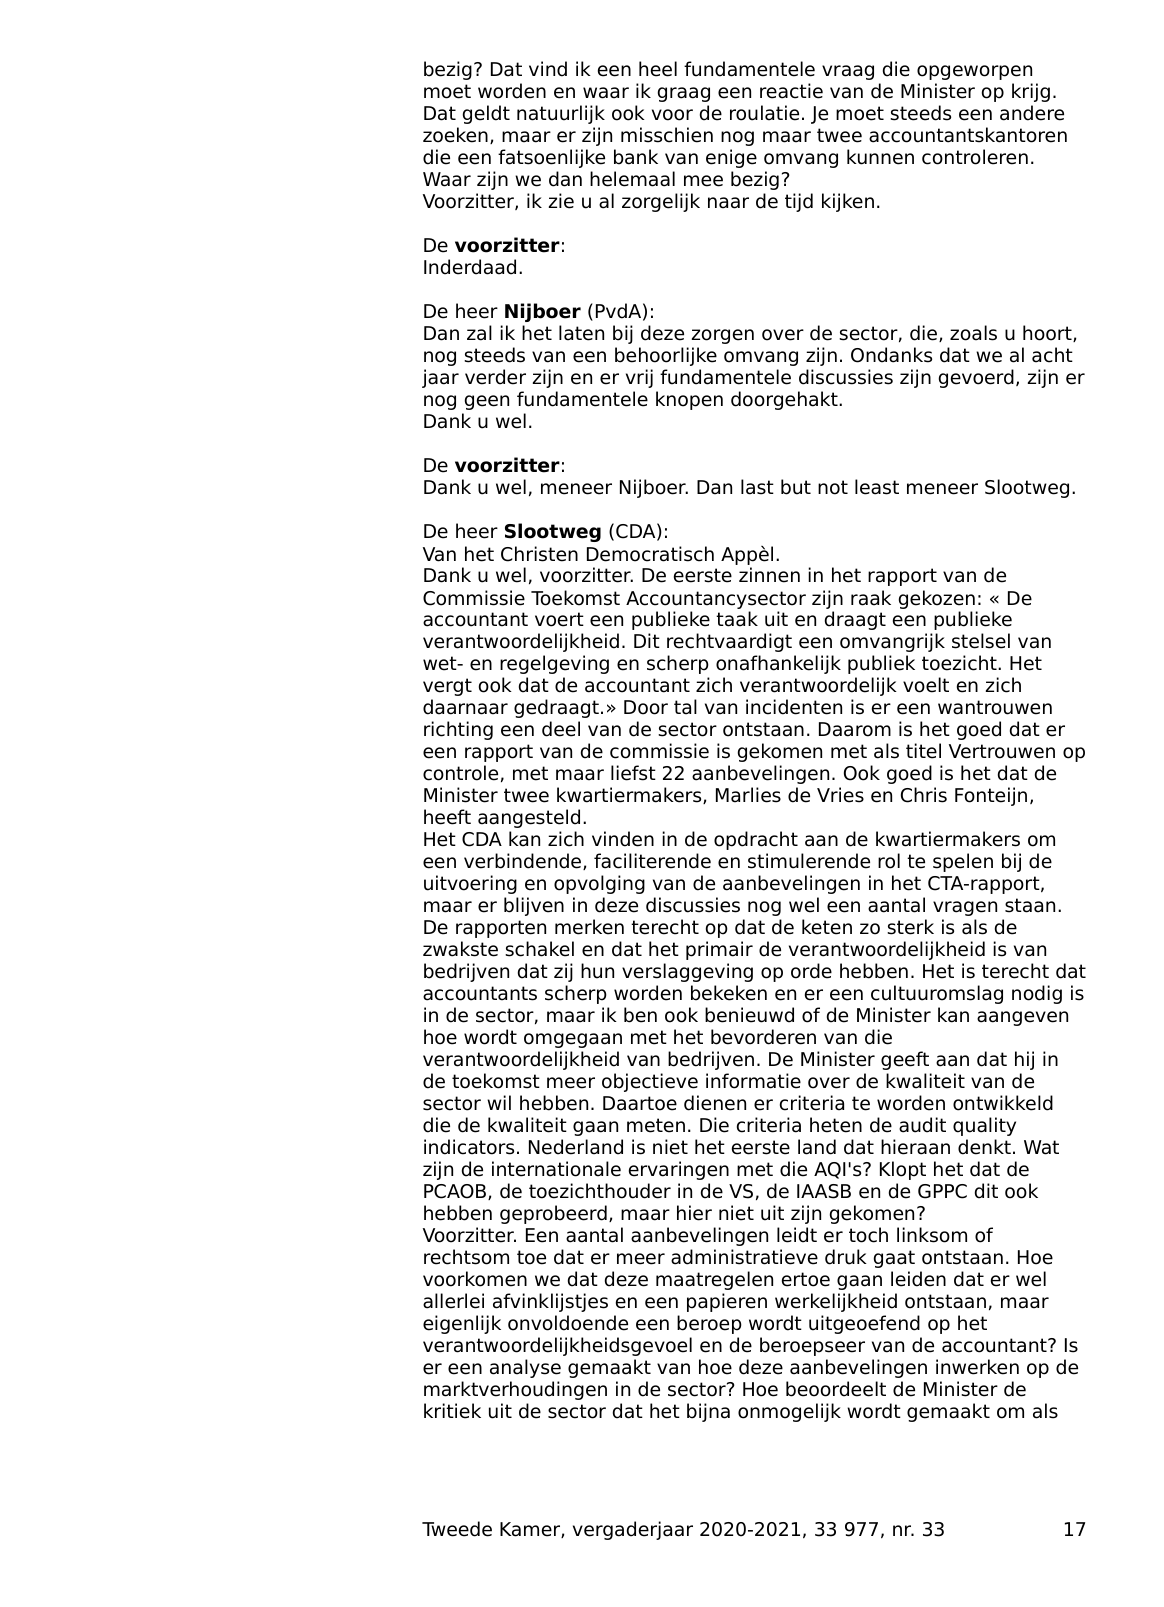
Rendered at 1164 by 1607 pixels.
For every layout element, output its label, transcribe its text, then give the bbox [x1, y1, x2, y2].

text Dank u wel, meneer Nijboer. Dan last but not least meneer Slootweg. [422, 477, 1087, 499]
text Inderdaad. [422, 257, 1087, 279]
text Voorzitter. Een aantal aanbevelingen leidt er toch linksom of rechtsom toe dat er meer administratieve druk gaat ontstaan. Hoe voorkomen we dat deze maatregelen ertoe gaan leiden dat er wel allerlei afvinklijstjes en een papieren werkelijkheid ontstaan, maar eigenlijk onvoldoende een beroep wordt uitgeoefend op het verantwoordelijkheidsgevoel en de beroepseer van de accountant? Is er een analyse gemaakt van hoe deze aanbevelingen inwerken op de marktverhoudingen in de sector? Hoe beoordeelt de Minister de kritiek uit de sector dat het bijna onmogelijk wordt gemaakt om als [422, 1225, 1087, 1423]
text Dank u wel, voorzitter. De eerste zinnen in het rapport van de Commissie Toekomst Accountancysector zijn raak gekozen: « De accountant voert een publieke taak uit en draagt een publieke verantwoordelijkheid. Dit rechtvaardigt een omvangrijk stelsel van wet- en regelgeving en scherp onafhankelijk publiek toezicht. Het vergt ook dat de accountant zich verantwoordelijk voelt en zich daarnaar gedraagt.» Door tal van incidenten is er een wantrouwen richting een deel van de sector ontstaan. Daarom is het goed dat er een rapport van de commissie is gekomen met als titel Vertrouwen op controle, met maar liefst 22 aanbevelingen. Ook goed is het dat de Minister twee kwartiermakers, Marlies de Vries en Chris Fonteijn, heeft aangesteld. [422, 565, 1087, 829]
text Dank u wel. [422, 411, 1087, 433]
text De heer Nijboer (PvdA): [422, 301, 1087, 323]
text De voorzitter: [422, 235, 1087, 257]
text Dan zal ik het laten bij deze zorgen over de sector, die, zoals u hoort, nog steeds van een behoorlijke omvang zijn. Ondanks dat we al acht jaar verder zijn en er vrij fundamentele discussies zijn gevoerd, zijn er nog geen fundamentele knopen doorgehakt. [422, 323, 1087, 411]
text De voorzitter: [422, 455, 1087, 477]
text Voorzitter, ik zie u al zorgelijk naar de tijd kijken. [422, 191, 1087, 213]
text Het CDA kan zich vinden in de opdracht aan de kwartiermakers om een verbindende, faciliterende en stimulerende rol te spelen bij de uitvoering en opvolging van de aanbevelingen in het CTA-rapport, maar er blijven in deze discussies nog wel een aantal vragen staan. De rapporten merken terecht op dat de keten zo sterk is als de zwakste schakel en dat het primair de verantwoordelijkheid is van bedrijven dat zij hun verslaggeving op orde hebben. Het is terecht dat accountants scherp worden bekeken en er een cultuuromslag nodig is in de sector, maar ik ben ook benieuwd of de Minister kan aangeven hoe wordt omgegaan met het bevorderen van die verantwoordelijkheid van bedrijven. De Minister geeft aan dat hij in de toekomst meer objectieve informatie over de kwaliteit van de sector wil hebben. Daartoe dienen er criteria te worden ontwikkeld die de kwaliteit gaan meten. Die criteria heten de audit quality indicators. Nederland is niet het eerste land dat hieraan denkt. Wat zijn de internationale ervaringen met die AQI's? Klopt het dat de PCAOB, de toezichthouder in de VS, de IAASB en de GPPC dit ook hebben geprobeerd, maar hier niet uit zijn gekomen? [422, 829, 1087, 1225]
text De heer Slootweg (CDA): [422, 521, 1087, 543]
text bezig? Dat vind ik een heel fundamentele vraag die opgeworpen moet worden en waar ik graag een reactie van de Minister op krijg. Dat geldt natuurlijk ook voor de roulatie. Je moet steeds een andere zoeken, maar er zijn misschien nog maar twee accountantskantoren die een fatsoenlijke bank van enige omvang kunnen controleren. Waar zijn we dan helemaal mee bezig? [422, 59, 1087, 191]
text Van het Christen Democratisch Appèl. [422, 543, 1087, 565]
